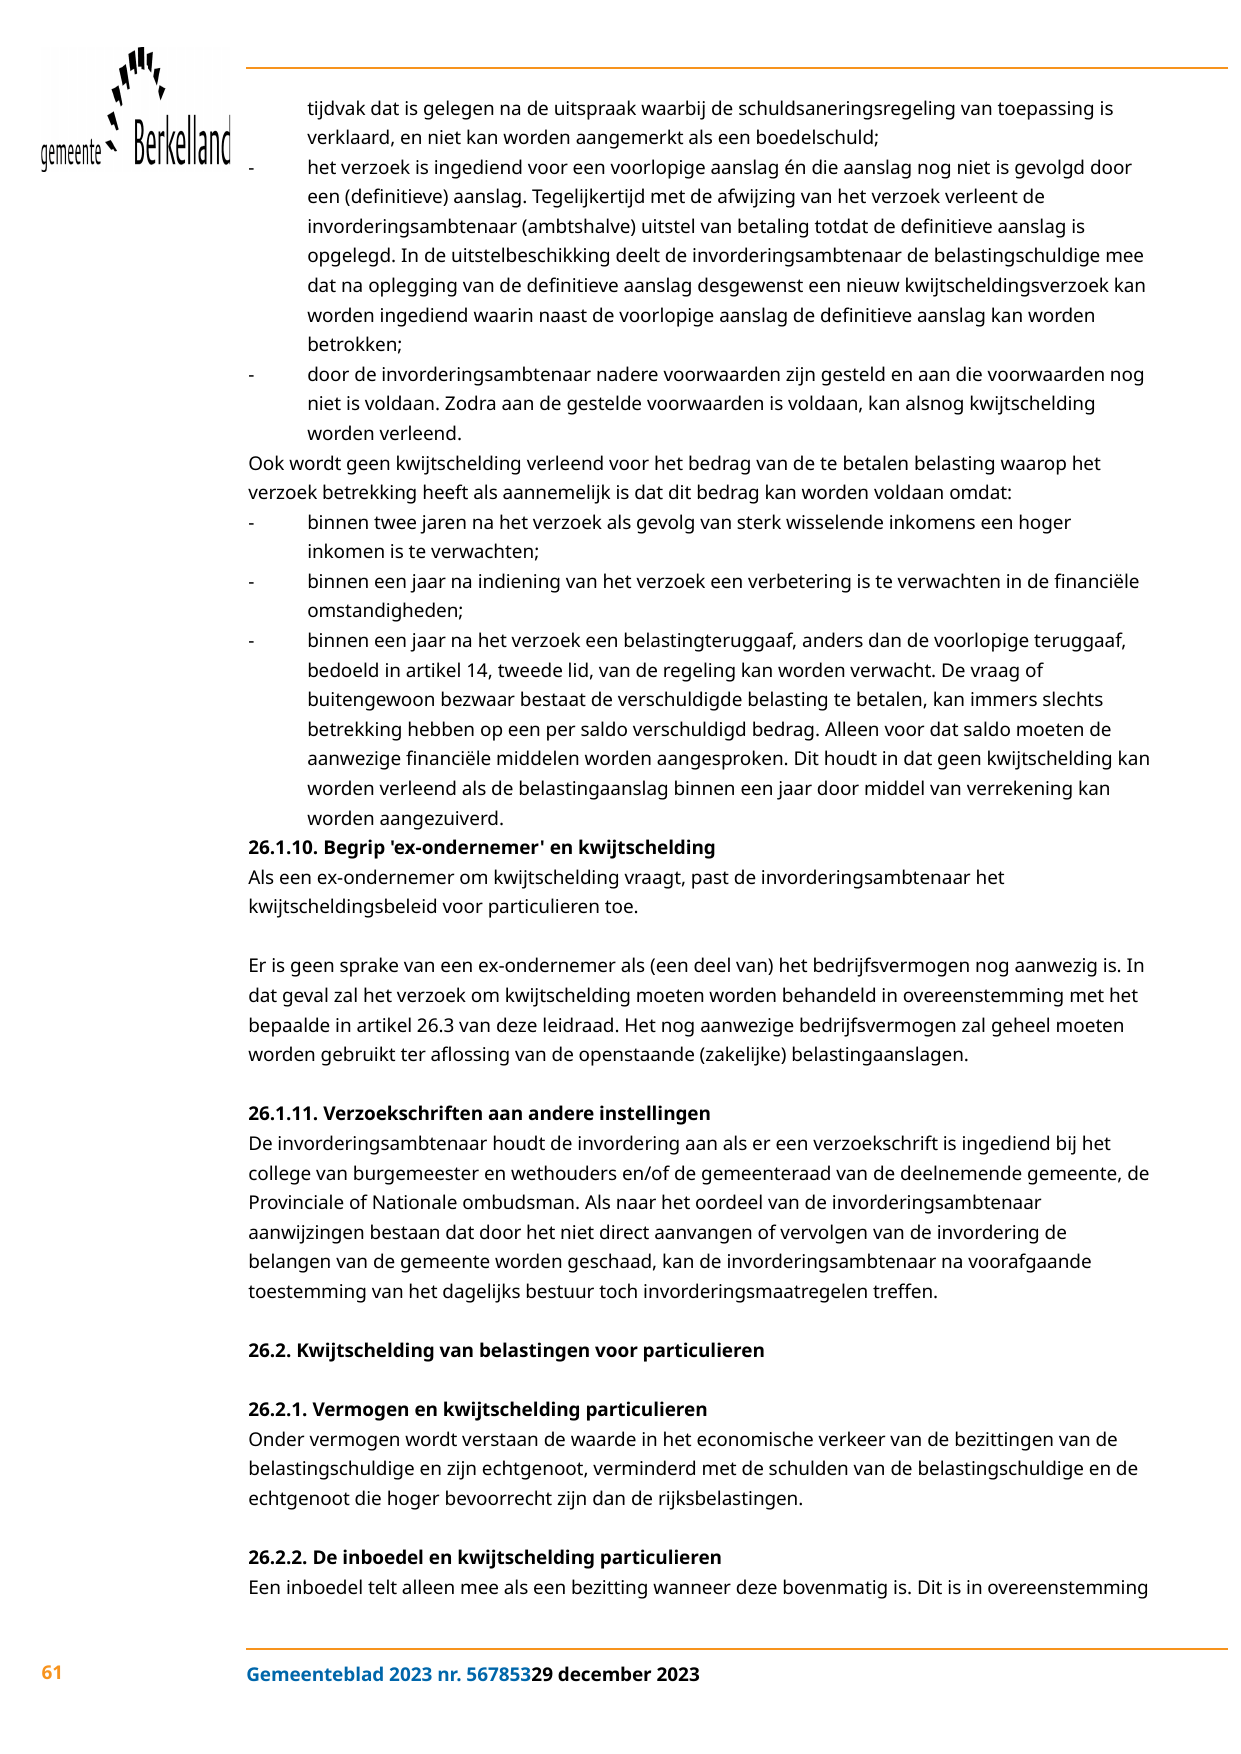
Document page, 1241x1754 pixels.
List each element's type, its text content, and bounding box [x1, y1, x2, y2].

text Als een ex-ondernemer om kwijtschelding vraagt, past de invorderingsambtenaar het kwijtscheldingsbeleid voor particulieren toe. [248, 864, 1152, 919]
picture [41, 47, 231, 172]
list binnen een jaar na het verzoek een belastingteruggaaf, anders dan de voorlopige teruggaaf, bedoeld in artikel 14, tweede lid, van de regeling kan worden verwacht. De vraag of buitengewoon bezwaar bestaat de verschuldigde belasting te betalen, kan immers slechts betrekking hebben op een per saldo verschuldigd bedrag. Alleen voor dat saldo moeten de aanwezige financiële middelen worden aangesproken. Dit houdt in dat geen kwijtschelding kan worden verleend als de belastingaanslag binnen een jaar door middel van verrekening kan worden aangezuiverd. [248, 627, 1152, 831]
text 26.2. Kwijtschelding van belastingen voor particulieren [248, 1337, 1152, 1363]
text Onder vermogen wordt verstaan de waarde in het economische verkeer van de bezittingen van de belastingschuldige en zijn echtgenoot, verminderd met de schulden van de belastingschuldige en de echtgenoot die hoger bevoorrecht zijn dan de rijksbelastingen. [248, 1426, 1152, 1511]
list door de invorderingsambtenaar nadere voorwaarden zijn gesteld en aan die voorwaarden nog niet is voldaan. Zodra aan de gestelde voorwaarden is voldaan, kan alsnog kwijtschelding worden verleend. [248, 361, 1152, 446]
text 26.2.2. De inboedel en kwijtschelding particulieren [248, 1544, 1152, 1570]
text Ook wordt geen kwijtschelding verleend voor het bedrag van de te betalen belasting waarop het verzoek betrekking heeft als aannemelijk is dat dit bedrag kan worden voldaan omdat: [248, 450, 1152, 505]
text De invorderingsambtenaar houdt de invordering aan als er een verzoekschrift is ingediend bij het college van burgemeester en wethouders en/of de gemeenteraad van de deelnemende gemeente, de Provinciale of Nationale ombudsman. Als naar het oordeel van de invorderingsambtenaar aanwijzingen bestaan dat door het niet direct aanvangen of vervolgen van de invordering de belangen van de gemeente worden geschaad, kan de invorderingsambtenaar na voorafgaande toestemming van het dagelijks bestuur toch invorderingsmaatregelen treffen. [248, 1130, 1152, 1304]
text Een inboedel telt alleen mee als een bezitting wanneer deze bovenmatig is. Dit is in overeenstemming [248, 1574, 1152, 1600]
list binnen een jaar na indiening van het verzoek een verbetering is te verwachten in de financiële omstandigheden; [248, 568, 1152, 623]
text 26.2.1. Vermogen en kwijtschelding particulieren [248, 1396, 1152, 1422]
text Er is geen sprake van een ex-ondernemer als (een deel van) het bedrijfsvermogen nog aanwezig is. In dat geval zal het verzoek om kwijtschelding moeten worden behandeld in overeenstemming met het bepaalde in artikel 26.3 van deze leidraad. Het nog aanwezige bedrijfsvermogen zal geheel moeten worden gebruikt ter aflossing van de openstaande (zakelijke) belastingaanslagen. [248, 953, 1152, 1067]
text 26.1.10. Begrip 'ex-ondernemer' en kwijtschelding [248, 834, 1152, 860]
text 26.1.11. Verzoekschriften aan andere instellingen [248, 1101, 1152, 1126]
list het verzoek is ingediend voor een voorlopige aanslag én die aanslag nog niet is gevolgd door een (definitieve) aanslag. Tegelijkertijd met de afwijzing van het verzoek verleent de invorderingsambtenaar (ambtshalve) uitstel van betaling totdat de definitieve aanslag is opgelegd. In de uitstelbeschikking deelt de invorderingsambtenaar de belastingschuldige mee dat na oplegging van de definitieve aanslag desgewenst een nieuw kwijtscheldingsverzoek kan worden ingediend waarin naast de voorlopige aanslag de definitieve aanslag kan worden betrokken; [248, 154, 1152, 357]
list tijdvak dat is gelegen na de uitspraak waarbij de schuldsaneringsregeling van toepassing is verklaard, en niet kan worden aangemerkt als een boedelschuld; [248, 95, 1152, 150]
list binnen twee jaren na het verzoek als gevolg van sterk wisselende inkomens een hoger inkomen is te verwachten; [248, 509, 1152, 564]
